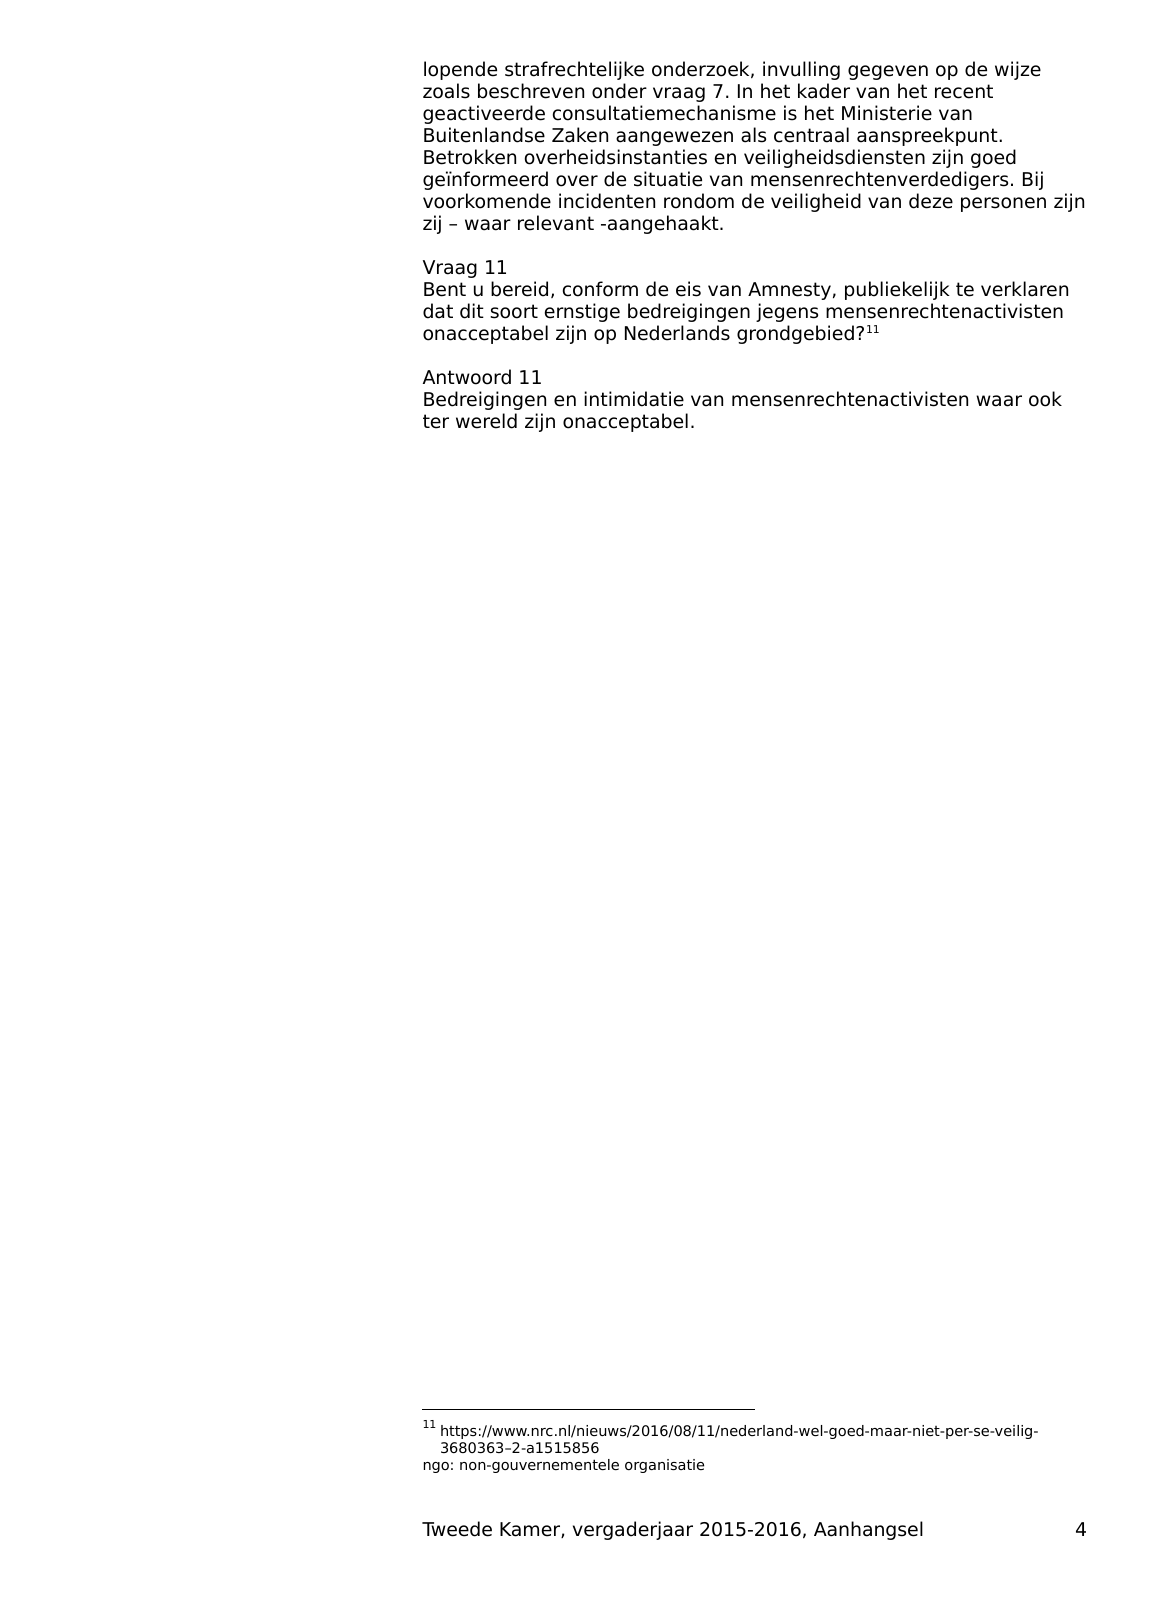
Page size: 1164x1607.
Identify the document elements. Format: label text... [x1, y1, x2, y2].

text lopende strafrechtelijke onderzoek, invulling gegeven op de wijze zoals beschreven onder vraag 7. In het kader van het recent geactiveerde consultatiemechanisme is het Ministerie van Buitenlandse Zaken aangewezen als centraal aanspreekpunt. Betrokken overheidsinstanties en veiligheidsdiensten zijn goed geïnformeerd over de situatie van mensenrechtenverdedigers. Bij voorkomende incidenten rondom de veiligheid van deze personen zijn zij – waar relevant -aangehaakt. [422, 59, 1087, 235]
text https://www.nrc.nl/nieuws/2016/08/11/nederland-wel-goed-maar-niet-per-se-veilig-3680363–2-a1515856 [422, 1418, 1087, 1457]
text Bent u bereid, conform de eis van Amnesty, publiekelijk te verklaren dat dit soort ernstige bedreigingen jegens mensenrechtenactivisten onacceptabel zijn op Nederlands grondgebied? [422, 279, 1087, 345]
text Vraag 11 [422, 257, 1087, 279]
text ngo: non-gouvernementele organisatie [422, 1457, 1087, 1474]
text Bedreigingen en intimidatie van mensenrechtenactivisten waar ook ter wereld zijn onacceptabel. [422, 389, 1087, 433]
text Antwoord 11 [422, 367, 1087, 389]
